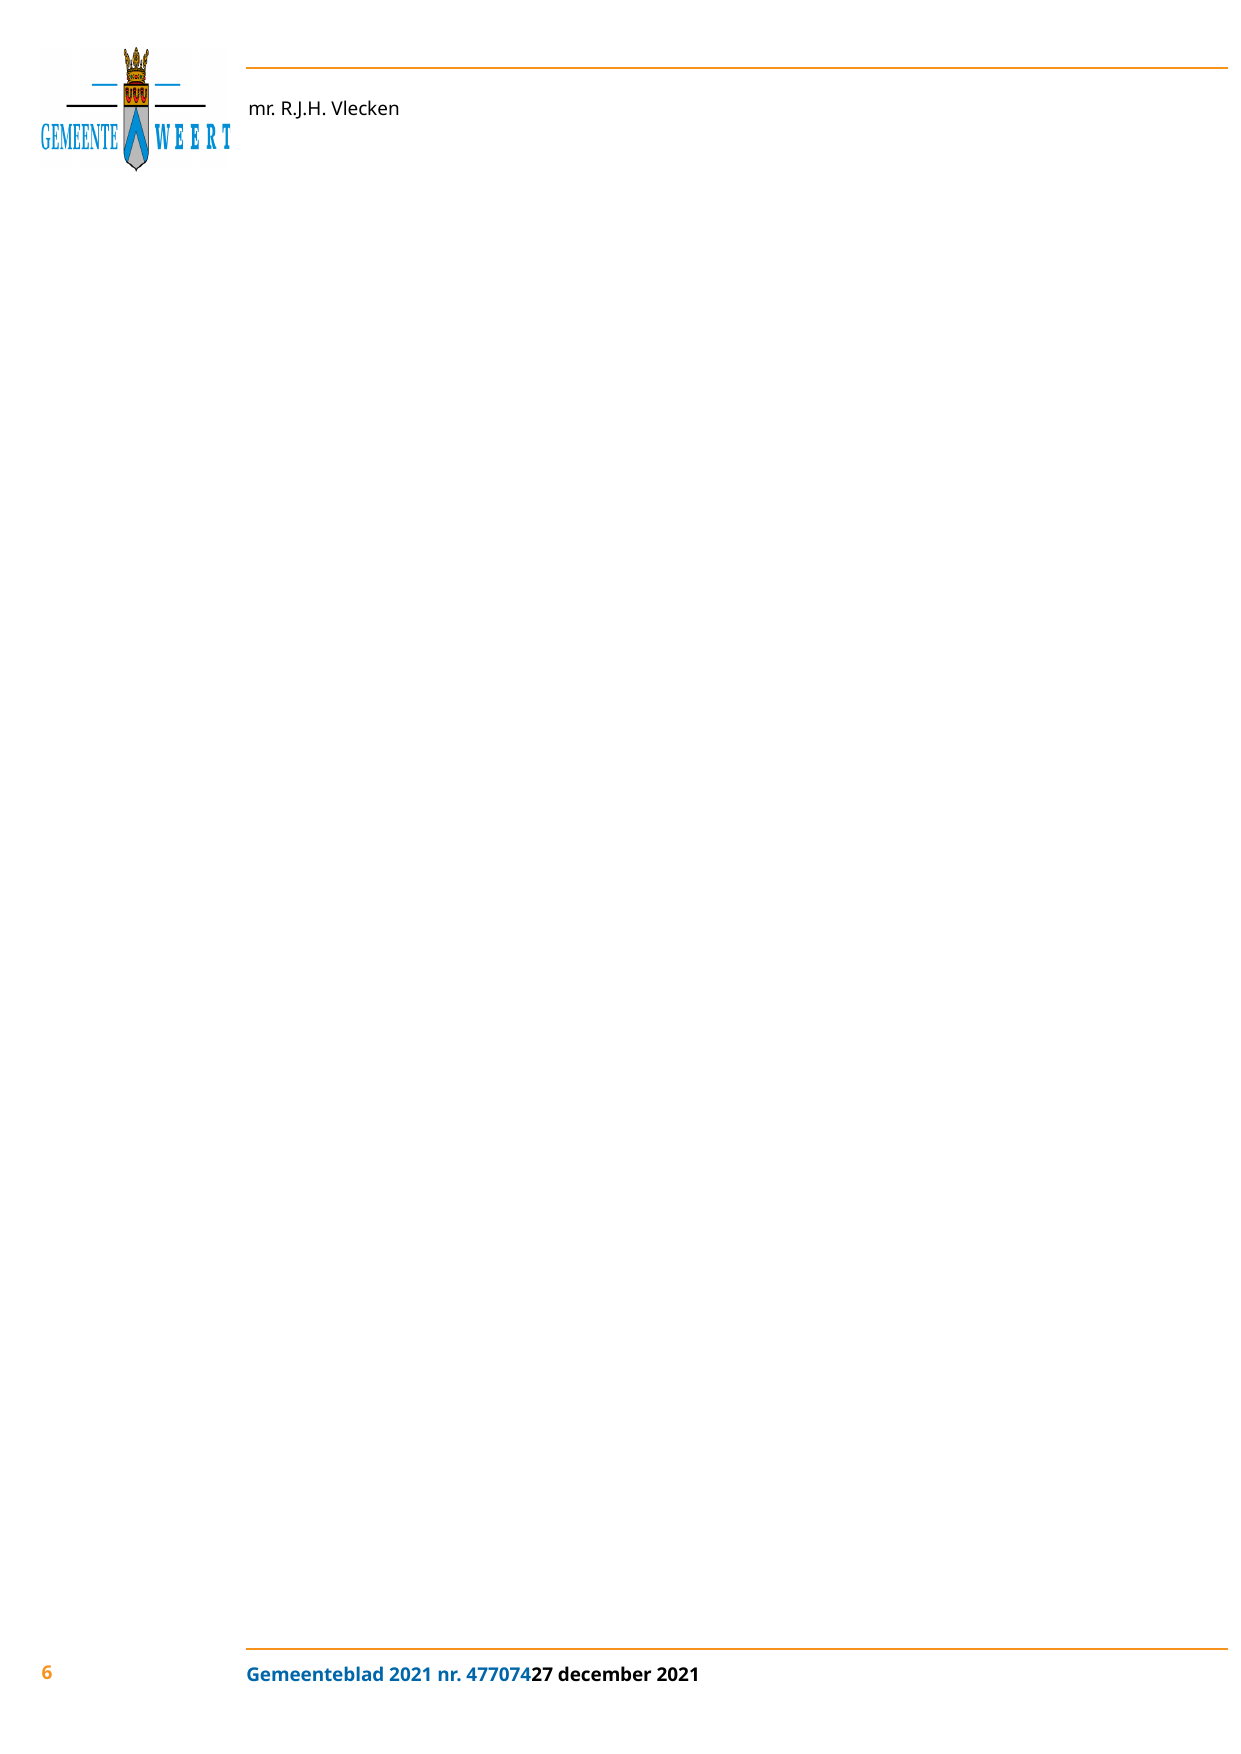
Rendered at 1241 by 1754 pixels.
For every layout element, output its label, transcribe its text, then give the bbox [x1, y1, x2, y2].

picture [41, 47, 231, 172]
text mr. R.J.H. Vlecken [248, 95, 1152, 121]
